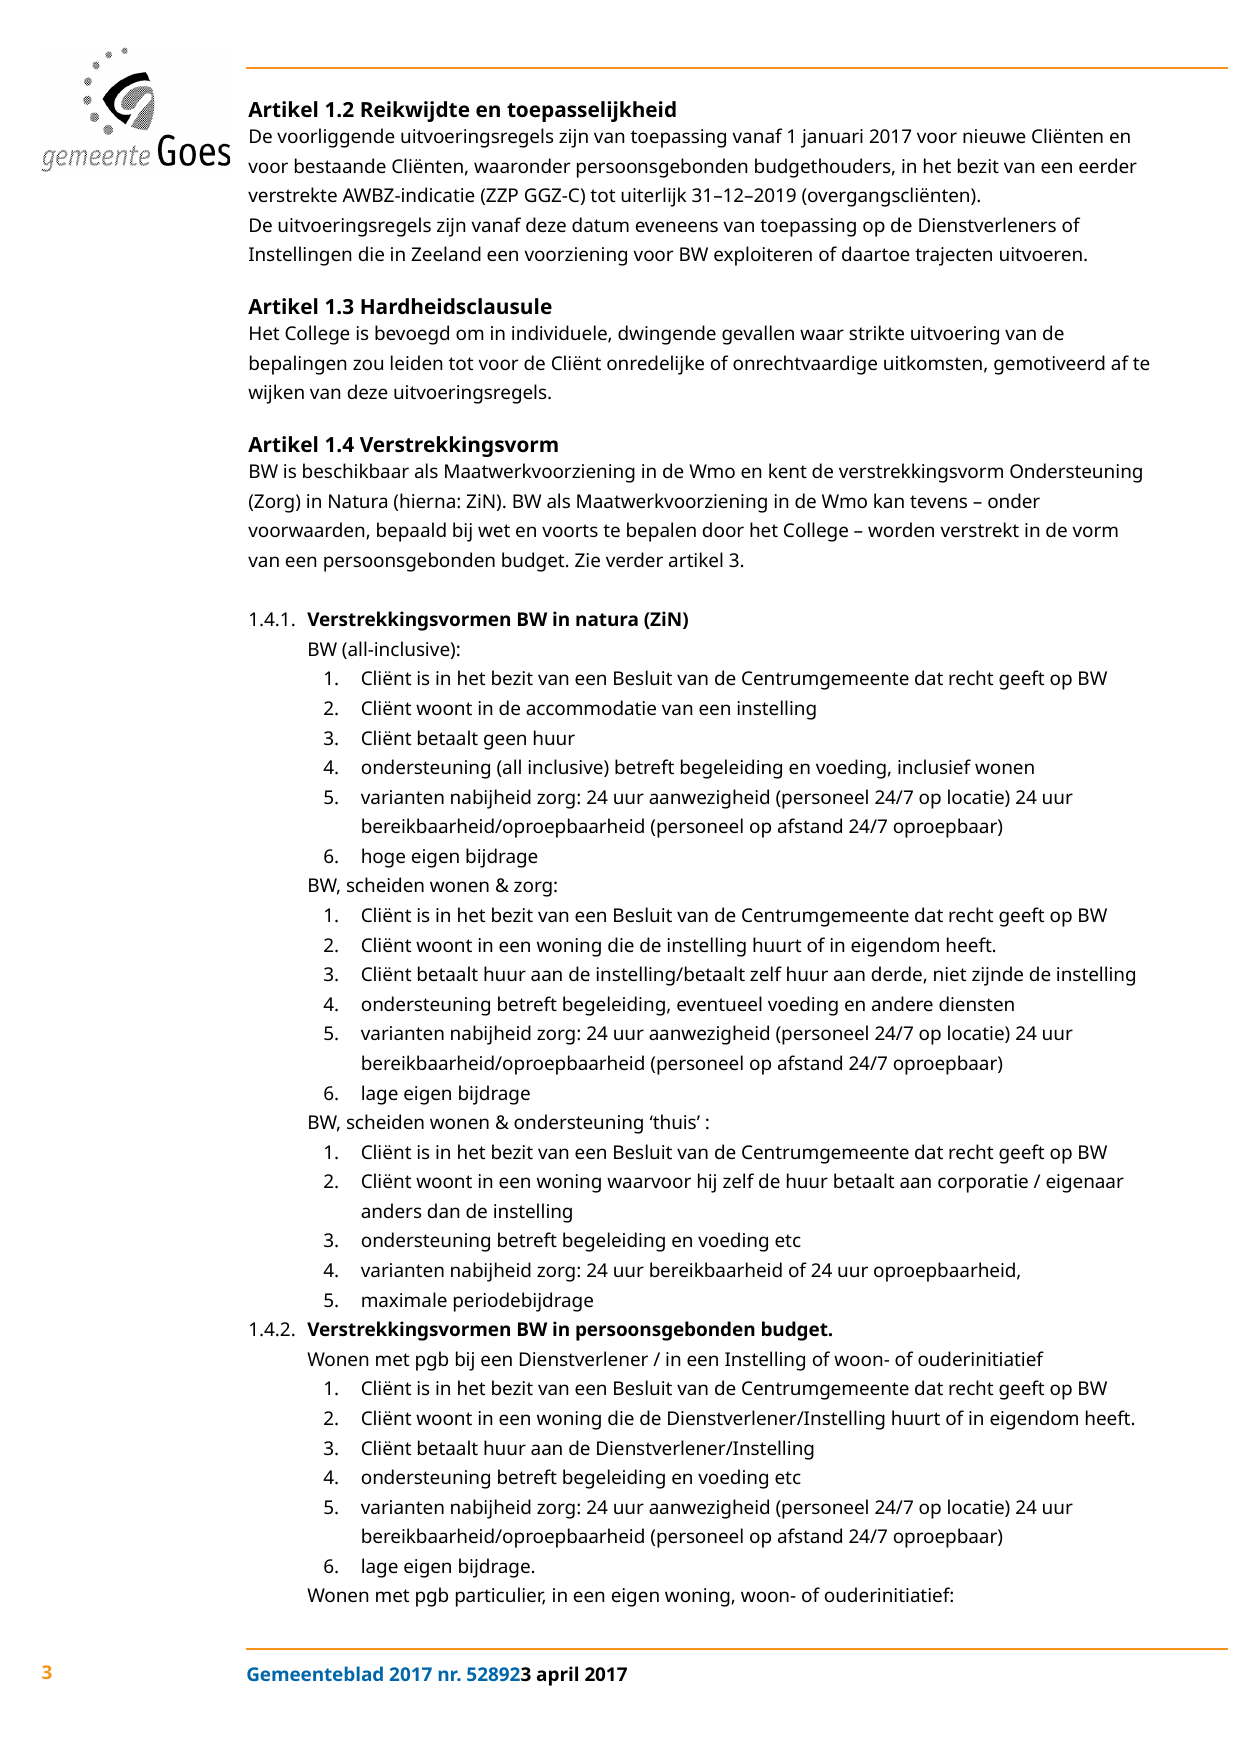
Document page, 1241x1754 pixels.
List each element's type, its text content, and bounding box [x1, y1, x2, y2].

text De uitvoeringsregels zijn vanaf deze datum eveneens van toepassing op de Dienstverleners of Instellingen die in Zeeland een voorziening voor BW exploiteren of daartoe trajecten uitvoeren. [248, 212, 1152, 267]
list Cliënt woont in een woning die de Dienstverlener/Instelling huurt of in eigendom heeft. [323, 1405, 1152, 1431]
list ondersteuning betreft begeleiding en voeding etc [323, 1228, 1152, 1253]
list ondersteuning betreft begeleiding en voeding etc [323, 1464, 1152, 1490]
list Cliënt woont in een woning waarvoor hij zelf de huur betaalt aan corporatie / eigenaar anders dan de instelling [323, 1168, 1152, 1224]
list maximale periodebijdrage [323, 1287, 1152, 1312]
list Cliënt betaalt huur aan de instelling/betaalt zelf huur aan derde, niet zijnde de instelling [323, 961, 1152, 987]
list Verstrekkingsvormen BW in natura (ZiN) [248, 606, 1152, 632]
list ondersteuning (all inclusive) betreft begeleiding en voeding, inclusief wonen [323, 754, 1152, 780]
list Cliënt woont in een woning die de instelling huurt of in eigendom heeft. [323, 932, 1152, 957]
list lage eigen bijdrage [323, 1080, 1152, 1105]
list Cliënt betaalt geen huur [323, 725, 1152, 750]
text Artikel 1.3 Hardheidsclausule [248, 292, 1152, 320]
list varianten nabijheid zorg: 24 uur bereikbaarheid of 24 uur oproepbaarheid, [323, 1257, 1152, 1283]
text Het College is bevoegd om in individuele, dwingende gevallen waar strikte uitvoering van de bepalingen zou leiden tot voor de Cliënt onredelijke of onrechtvaardige uitkomsten, gemotiveerd af te wijken van deze uitvoeringsregels. [248, 320, 1152, 405]
list BW, scheiden wonen & ondersteuning ‘thuis’ : [248, 1109, 1152, 1135]
list Verstrekkingsvormen BW in persoonsgebonden budget. [248, 1316, 1152, 1342]
text Artikel 1.4 Verstrekkingsvorm [248, 430, 1152, 458]
list lage eigen bijdrage. [323, 1553, 1152, 1579]
list varianten nabijheid zorg: 24 uur aanwezigheid (personeel 24/7 op locatie) 24 uur bereikbaarheid/oproepbaarheid (personeel op afstand 24/7 oproepbaar) [323, 784, 1152, 839]
list Wonen met pgb particulier, in een eigen woning, woon- of ouderinitiatief: [248, 1583, 1152, 1608]
picture [41, 47, 231, 172]
list varianten nabijheid zorg: 24 uur aanwezigheid (personeel 24/7 op locatie) 24 uur bereikbaarheid/oproepbaarheid (personeel op afstand 24/7 oproepbaar) [323, 1494, 1152, 1549]
list Cliënt betaalt huur aan de Dienstverlener/Instelling [323, 1435, 1152, 1460]
list BW (all-inclusive): [248, 636, 1152, 662]
list Cliënt is in het bezit van een Besluit van de Centrumgemeente dat recht geeft op BW [323, 1139, 1152, 1164]
list BW, scheiden wonen & zorg: [248, 873, 1152, 898]
list Cliënt is in het bezit van een Besluit van de Centrumgemeente dat recht geeft op BW [323, 666, 1152, 691]
list Cliënt is in het bezit van een Besluit van de Centrumgemeente dat recht geeft op BW [323, 902, 1152, 928]
list varianten nabijheid zorg: 24 uur aanwezigheid (personeel 24/7 op locatie) 24 uur bereikbaarheid/oproepbaarheid (personeel op afstand 24/7 oproepbaar) [323, 1021, 1152, 1076]
text Artikel 1.2 Reikwijdte en toepasselijkheid [248, 95, 1152, 123]
text De voorliggende uitvoeringsregels zijn van toepassing vanaf 1 januari 2017 voor nieuwe Cliënten en voor bestaande Cliënten, waaronder persoonsgebonden budgethouders, in het bezit van een eerder verstrekte AWBZ-indicatie (ZZP GGZ-C) tot uiterlijk 31–12–2019 (overgangscliënten). [248, 123, 1152, 208]
list Cliënt woont in de accommodatie van een instelling [323, 695, 1152, 721]
list Cliënt is in het bezit van een Besluit van de Centrumgemeente dat recht geeft op BW [323, 1376, 1152, 1401]
list ondersteuning betreft begeleiding, eventueel voeding en andere diensten [323, 991, 1152, 1017]
list Wonen met pgb bij een Dienstverlener / in een Instelling of woon- of ouderinitiatief [248, 1346, 1152, 1372]
text BW is beschikbaar als Maatwerkvoorziening in de Wmo en kent de verstrekkingsvorm Ondersteuning (Zorg) in Natura (hierna: ZiN). BW als Maatwerkvoorziening in de Wmo kan tevens – onder voorwaarden, bepaald bij wet en voorts te bepalen door het College – worden verstrekt in de vorm van een persoonsgebonden budget. Zie verder artikel 3. [248, 458, 1152, 573]
list hoge eigen bijdrage [323, 843, 1152, 869]
